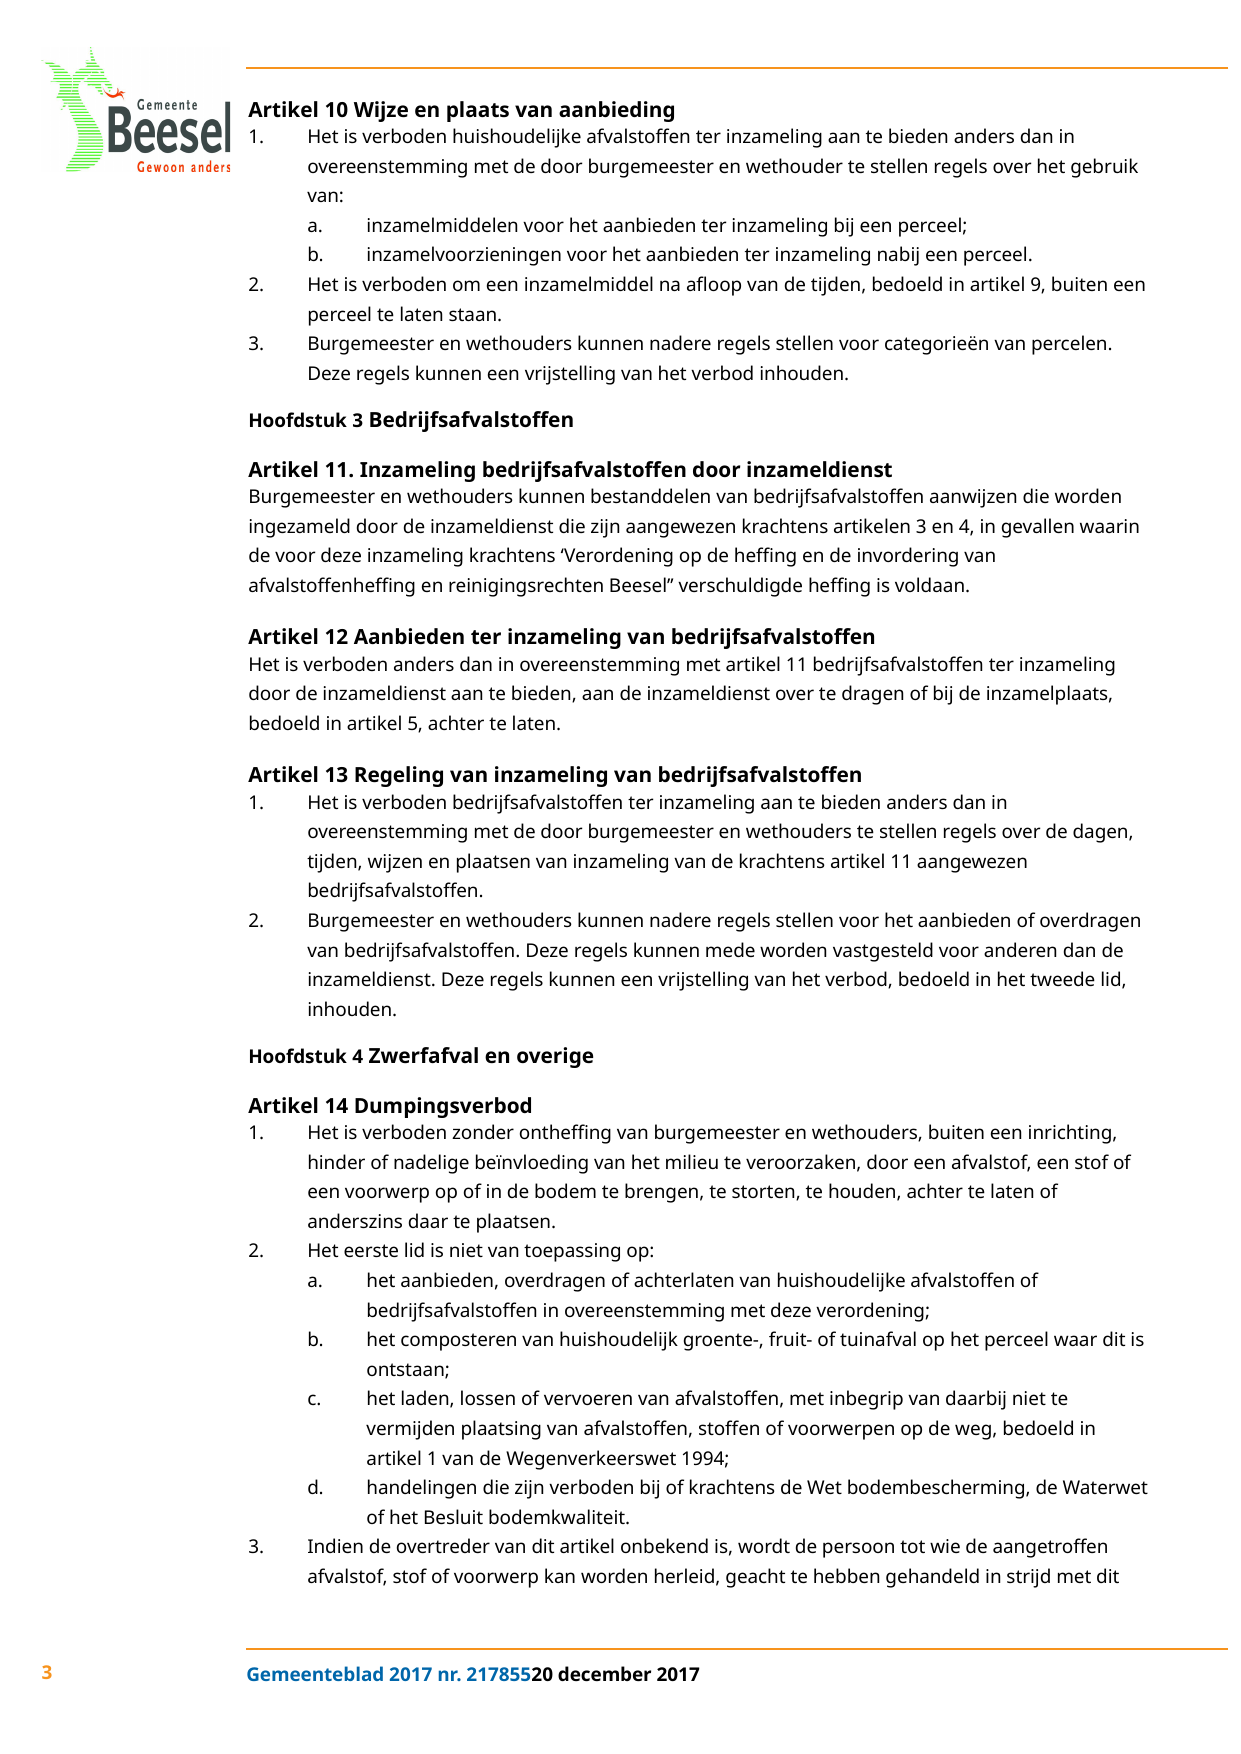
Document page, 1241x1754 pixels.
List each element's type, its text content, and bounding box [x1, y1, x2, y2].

list Burgemeester en wethouders kunnen nadere regels stellen voor het aanbieden of overdragen van bedrijfsafvalstoffen. Deze regels kunnen mede worden vastgesteld voor anderen dan de inzameldienst. Deze regels kunnen een vrijstelling van het verbod, bedoeld in het tweede lid, inhouden. [248, 907, 1152, 1022]
text Het is verboden anders dan in overeenstemming met artikel 11 bedrijfsafvalstoffen ter inzameling door de inzameldienst aan te bieden, aan de inzameldienst over te dragen of bij de inzamelplaats, bedoeld in artikel 5, achter te laten. [248, 651, 1152, 736]
picture [41, 47, 231, 172]
list het composteren van huishoudelijk groente-, fruit- of tuinafval op het perceel waar dit is ontstaan; [307, 1326, 1152, 1382]
text Burgemeester en wethouders kunnen bestanddelen van bedrijfsafvalstoffen aanwijzen die worden ingezameld door de inzameldienst die zijn aangewezen krachtens artikelen 3 en 4, in gevallen waarin de voor deze inzameling krachtens ‘Verordening op de heffing en de invordering van afvalstoffenheffing en reinigingsrechten Beesel’’ verschuldigde heffing is voldaan. [248, 483, 1152, 598]
text Artikel 10 Wijze en plaats van aanbieding [248, 95, 1152, 123]
list inzamelmiddelen voor het aanbieden ter inzameling bij een perceel; [307, 212, 1152, 238]
list Het is verboden om een inzamelmiddel na afloop van de tijden, bedoeld in artikel 9, buiten een perceel te laten staan. [248, 271, 1152, 326]
list Burgemeester en wethouders kunnen nadere regels stellen voor categorieën van percelen. Deze regels kunnen een vrijstelling van het verbod inhouden. [248, 330, 1152, 386]
list het aanbieden, overdragen of achterlaten van huishoudelijke afvalstoffen of bedrijfsafvalstoffen in overeenstemming met deze verordening; [307, 1267, 1152, 1322]
list inzamelvoorzieningen voor het aanbieden ter inzameling nabij een perceel. [307, 242, 1152, 267]
text Hoofdstuk 3 Bedrijfsafvalstoffen [248, 406, 1152, 434]
text Artikel 14 Dumpingsverbod [248, 1091, 1152, 1119]
list Het is verboden huishoudelijke afvalstoffen ter inzameling aan te bieden anders dan in overeenstemming met de door burgemeester en wethouder te stellen regels over het gebruik van: [248, 123, 1152, 208]
list Het eerste lid is niet van toepassing op: [248, 1238, 1152, 1263]
list Het is verboden bedrijfsafvalstoffen ter inzameling aan te bieden anders dan in overeenstemming met de door burgemeester en wethouders te stellen regels over de dagen, tijden, wijzen en plaatsen van inzameling van de krachtens artikel 11 aangewezen bedrijfsafvalstoffen. [248, 789, 1152, 903]
list het laden, lossen of vervoeren van afvalstoffen, met inbegrip van daarbij niet te vermijden plaatsing van afvalstoffen, stoffen of voorwerpen op de weg, bedoeld in artikel 1 van de Wegenverkeerswet 1994; [307, 1386, 1152, 1470]
list Het is verboden zonder ontheffing van burgemeester en wethouders, buiten een inrichting, hinder of nadelige beïnvloeding van het milieu te veroorzaken, door een afvalstof, een stof of een voorwerp op of in de bodem te brengen, te storten, te houden, achter te laten of anderszins daar te plaatsen. [248, 1119, 1152, 1234]
text Hoofdstuk 4 Zwerfafval en overige [248, 1042, 1152, 1070]
list handelingen die zijn verboden bij of krachtens de Wet bodembescherming, de Waterwet of het Besluit bodemkwaliteit. [307, 1474, 1152, 1529]
text Artikel 13 Regeling van inzameling van bedrijfsafvalstoffen [248, 760, 1152, 789]
text Artikel 12 Aanbieden ter inzameling van bedrijfsafvalstoffen [248, 622, 1152, 651]
list Indien de overtreder van dit artikel onbekend is, wordt de persoon tot wie de aangetroffen afvalstof, stof of voorwerp kan worden herleid, geacht te hebben gehandeld in strijd met dit [248, 1533, 1152, 1589]
text Artikel 11. Inzameling bedrijfsafvalstoffen door inzameldienst [248, 455, 1152, 483]
